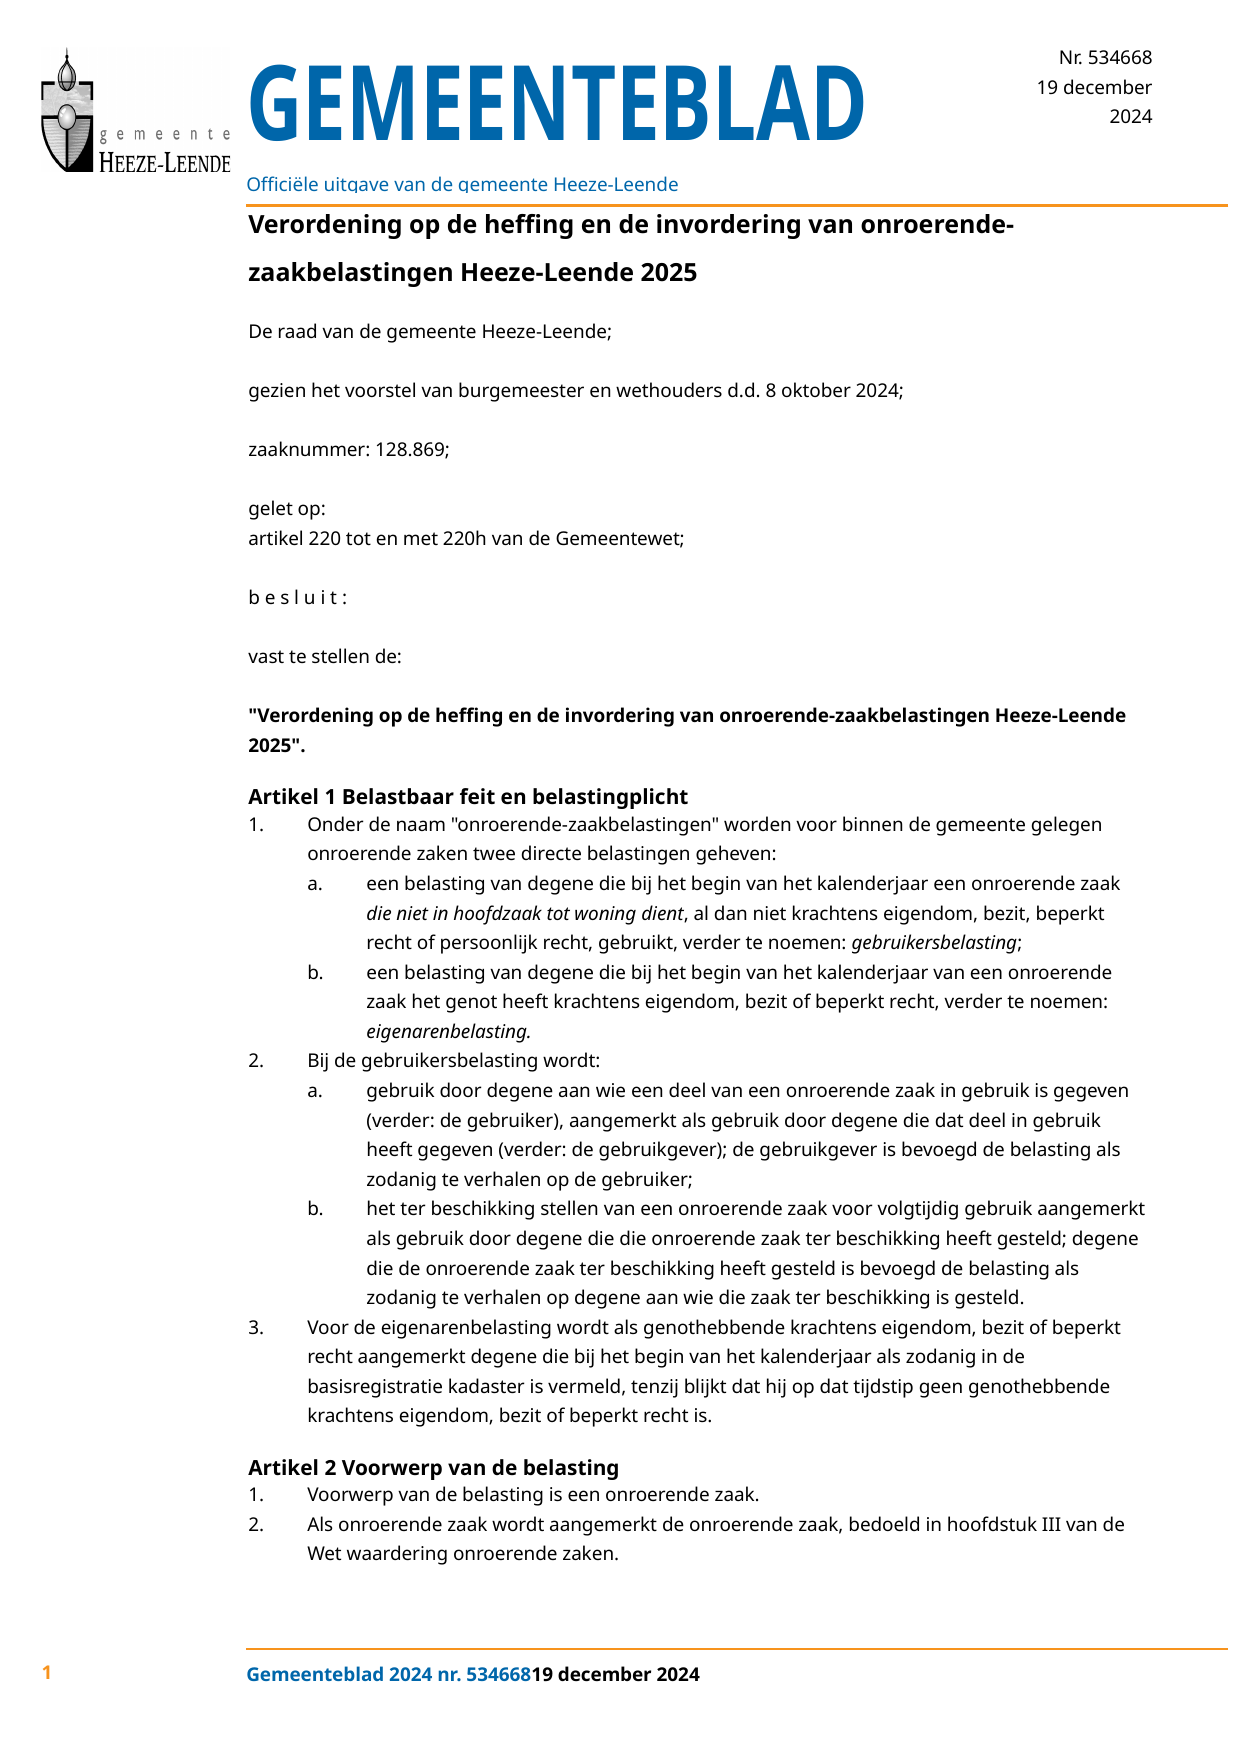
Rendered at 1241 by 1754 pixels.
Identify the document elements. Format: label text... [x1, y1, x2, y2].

text "Verordening op de heffing en de invordering van onroerende-zaakbelastingen Heeze-Leende 2025". [248, 702, 1152, 758]
text gezien het voorstel van burgemeester en wethouders d.d. 8 oktober 2024; [248, 377, 1152, 403]
text vast te stellen de: [248, 643, 1152, 669]
text De raad van de gemeente Heeze-Leende; [248, 318, 1152, 344]
text artikel 220 tot en met 220h van de Gemeentewet; [248, 525, 1152, 551]
text Artikel 1 Belastbaar feit en belastingplicht [248, 782, 1152, 811]
list Bij de gebruikersbelasting wordt: [248, 1048, 1152, 1073]
list gebruik door degene aan wie een deel van een onroerende zaak in gebruik is gegeven (verder: de gebruiker), aangemerkt als gebruik door degene die dat deel in gebruik heeft gegeven (verder: de gebruikgever); de gebruikgever is bevoegd de belasting als zodanig te verhalen op de gebruiker; [307, 1077, 1152, 1192]
list Voor de eigenarenbelasting wordt als genothebbende krachtens eigendom, bezit of beperkt recht aangemerkt degene die bij het begin van het kalenderjaar als zodanig in de basisregistratie kadaster is vermeld, tenzij blijkt dat hij op dat tijdstip geen genothebbende krachtens eigendom, bezit of beperkt recht is. [248, 1314, 1152, 1428]
text b e s l u i t : [248, 584, 1152, 610]
text gelet op: [248, 495, 1152, 521]
picture [41, 47, 231, 172]
list Voorwerp van de belasting is een onroerende zaak. [248, 1481, 1152, 1507]
list een belasting van degene die bij het begin van het kalenderjaar een onroerende zaak die niet in hoofdzaak tot woning dient, al dan niet krachtens eigendom, bezit, beperkt recht of persoonlijk recht, gebruikt, verder te noemen: gebruikersbelasting; [307, 870, 1152, 955]
text zaaknummer: 128.869; [248, 436, 1152, 462]
list Onder de naam "onroerende-zaakbelastingen" worden voor binnen de gemeente gelegen onroerende zaken twee directe belastingen geheven: [248, 811, 1152, 866]
list een belasting van degene die bij het begin van het kalenderjaar van een onroerende zaak het genot heeft krachtens eigendom, bezit of beperkt recht, verder te noemen: eigenarenbelasting. [307, 959, 1152, 1044]
list het ter beschikking stellen van een onroerende zaak voor volgtijdig gebruik aangemerkt als gebruik door degene die die onroerende zaak ter beschikking heeft gesteld; degene die de onroerende zaak ter beschikking heeft gesteld is bevoegd de belasting als zodanig te verhalen op degene aan wie die zaak ter beschikking is gesteld. [307, 1196, 1152, 1310]
text Artikel 2 Voorwerp van de belasting [248, 1453, 1152, 1481]
list Als onroerende zaak wordt aangemerkt de onroerende zaak, bedoeld in hoofdstuk III van de Wet waardering onroerende zaken. [248, 1511, 1152, 1566]
text Verordening op de heffing en de invordering van onroerende-zaakbelastingen Heeze-Leende 2025 [248, 207, 1152, 288]
